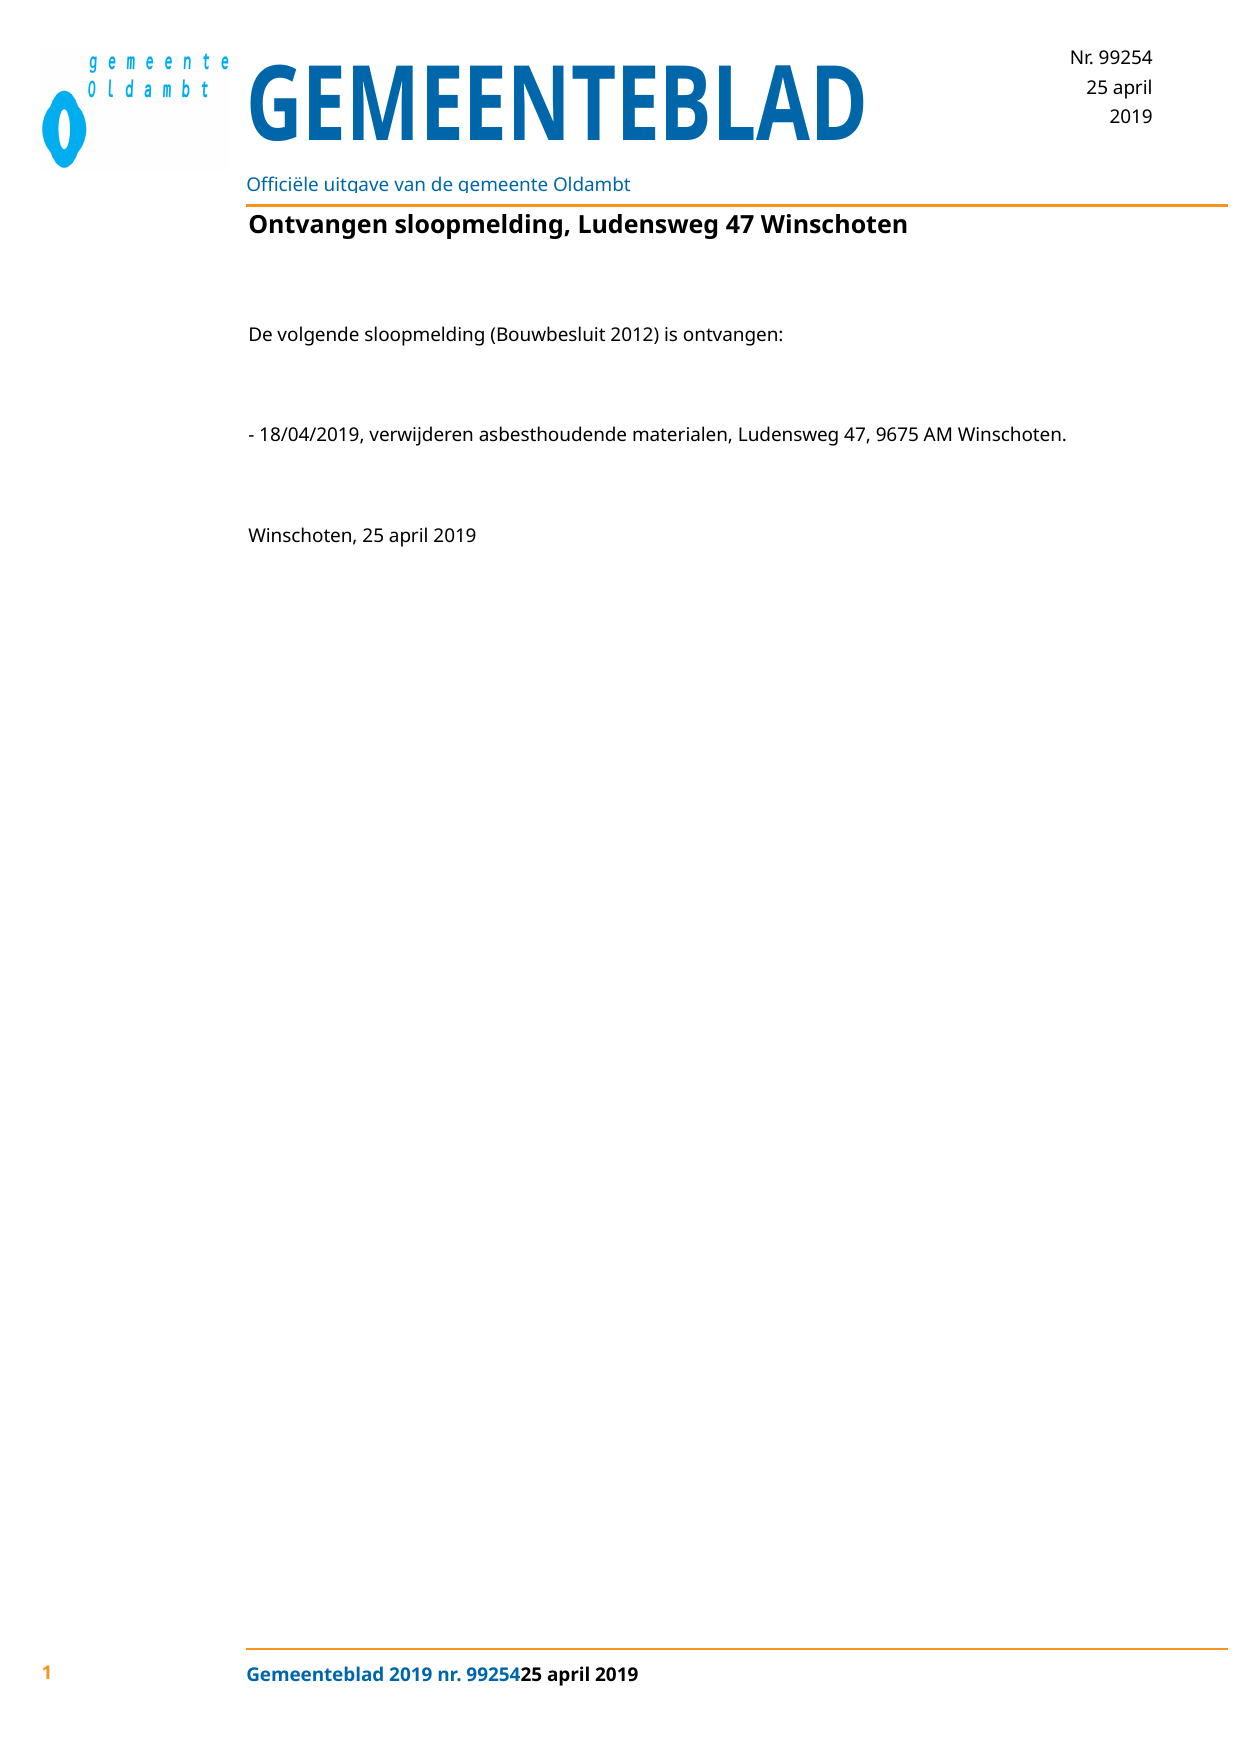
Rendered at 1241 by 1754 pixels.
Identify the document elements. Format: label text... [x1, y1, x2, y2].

picture [41, 47, 231, 172]
text Winschoten, 25 april 2019 [248, 522, 1152, 548]
text De volgende sloopmelding (Bouwbesluit 2012) is ontvangen: [248, 321, 1152, 346]
text - 18/04/2019, verwijderen asbesthoudende materialen, Ludensweg 47, 9675 AM Winschoten. [248, 422, 1152, 447]
text Ontvangen sloopmelding, Ludensweg 47 Winschoten [248, 207, 1152, 241]
